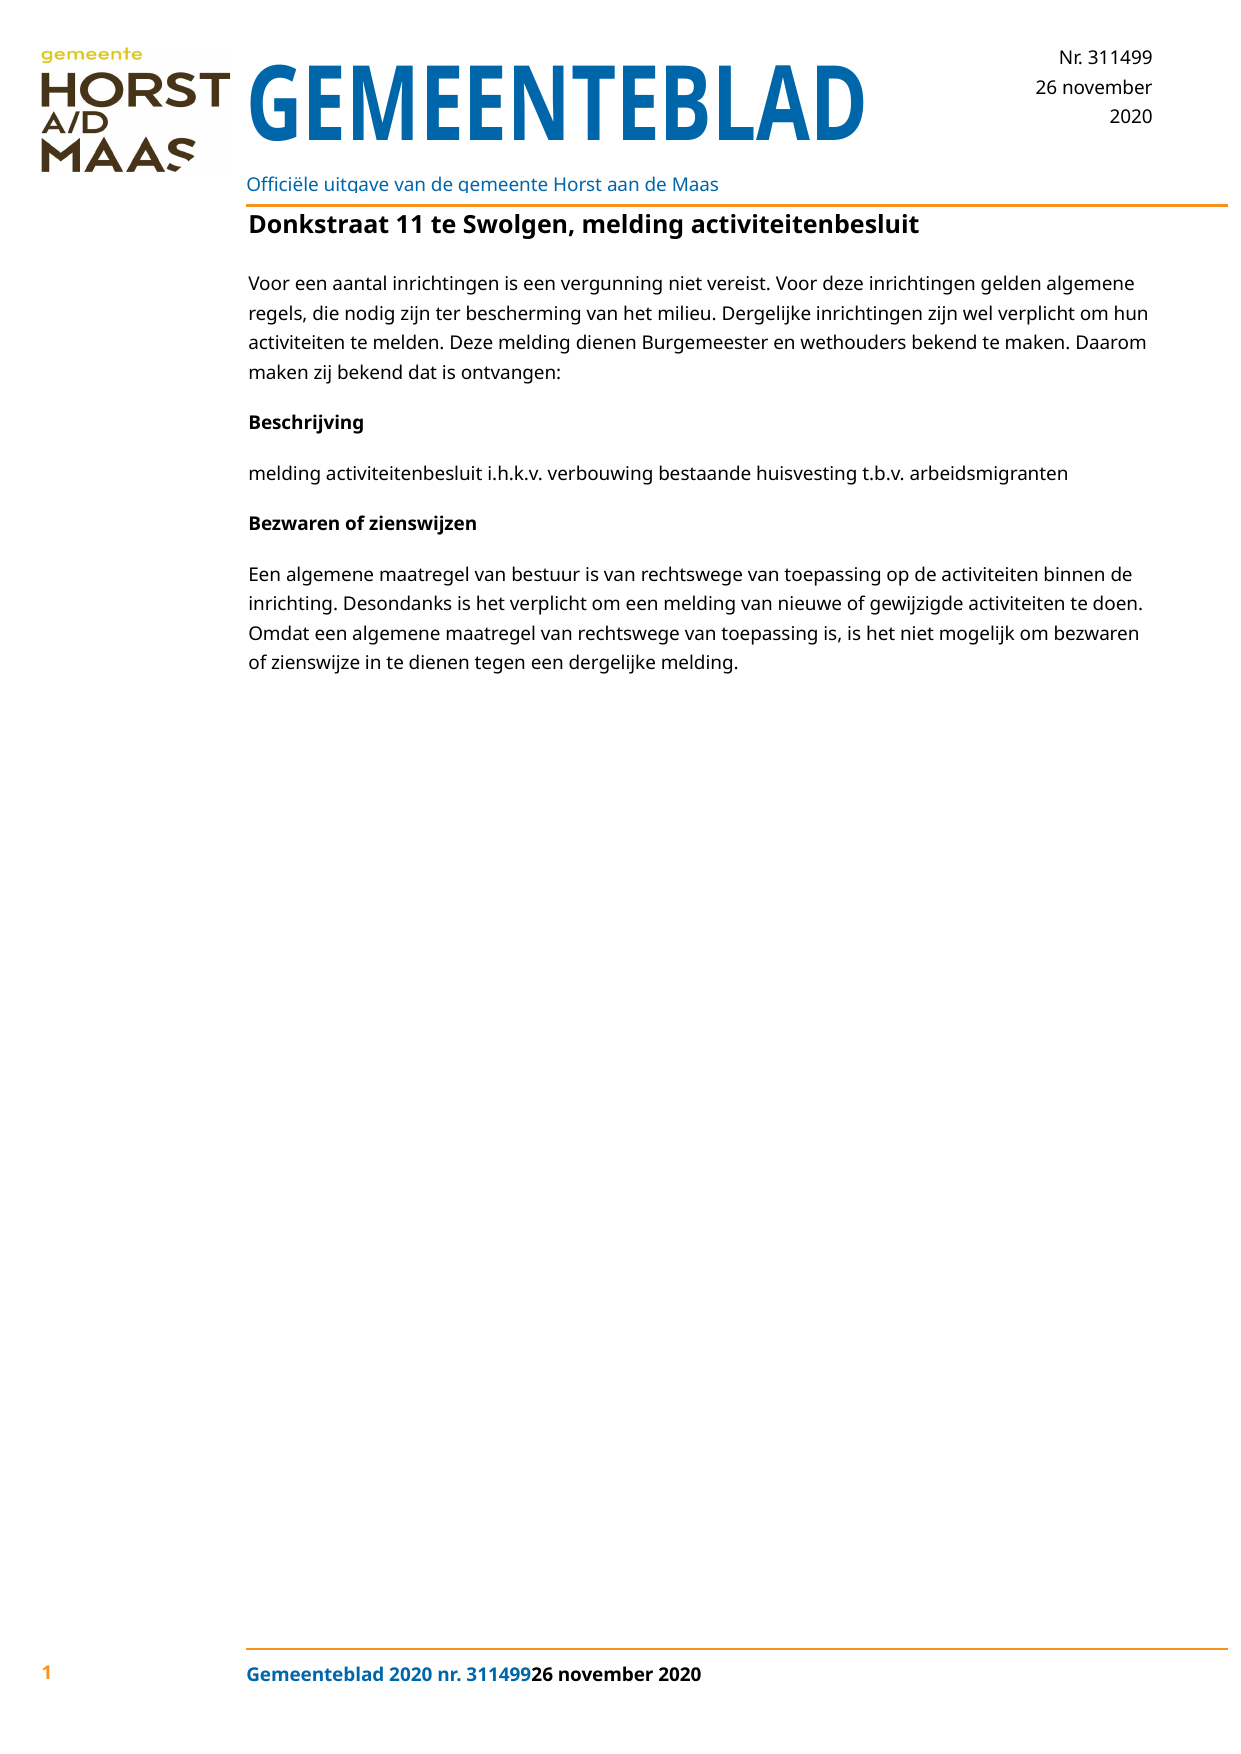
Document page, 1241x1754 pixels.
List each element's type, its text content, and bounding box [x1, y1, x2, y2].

text Voor een aantal inrichtingen is een vergunning niet vereist. Voor deze inrichtingen gelden algemene regels, die nodig zijn ter bescherming van het milieu. Dergelijke inrichtingen zijn wel verplicht om hun activiteiten te melden. Deze melding dienen Burgemeester en wethouders bekend te maken. Daarom maken zij bekend dat is ontvangen: [248, 270, 1152, 385]
text melding activiteitenbesluit i.h.k.v. verbouwing bestaande huisvesting t.b.v. arbeidsmigranten [248, 460, 1152, 486]
text Beschrijving [248, 409, 1152, 435]
picture [41, 47, 231, 172]
text Bezwaren of zienswijzen [248, 510, 1152, 536]
text Een algemene maatregel van bestuur is van rechtswege van toepassing op de activiteiten binnen de inrichting. Desondanks is het verplicht om een melding van nieuwe of gewijzigde activiteiten te doen. Omdat een algemene maatregel van rechtswege van toepassing is, is het niet mogelijk om bezwaren of zienswijze in te dienen tegen een dergelijke melding. [248, 561, 1152, 675]
text Donkstraat 11 te Swolgen, melding activiteitenbesluit [248, 207, 1152, 241]
